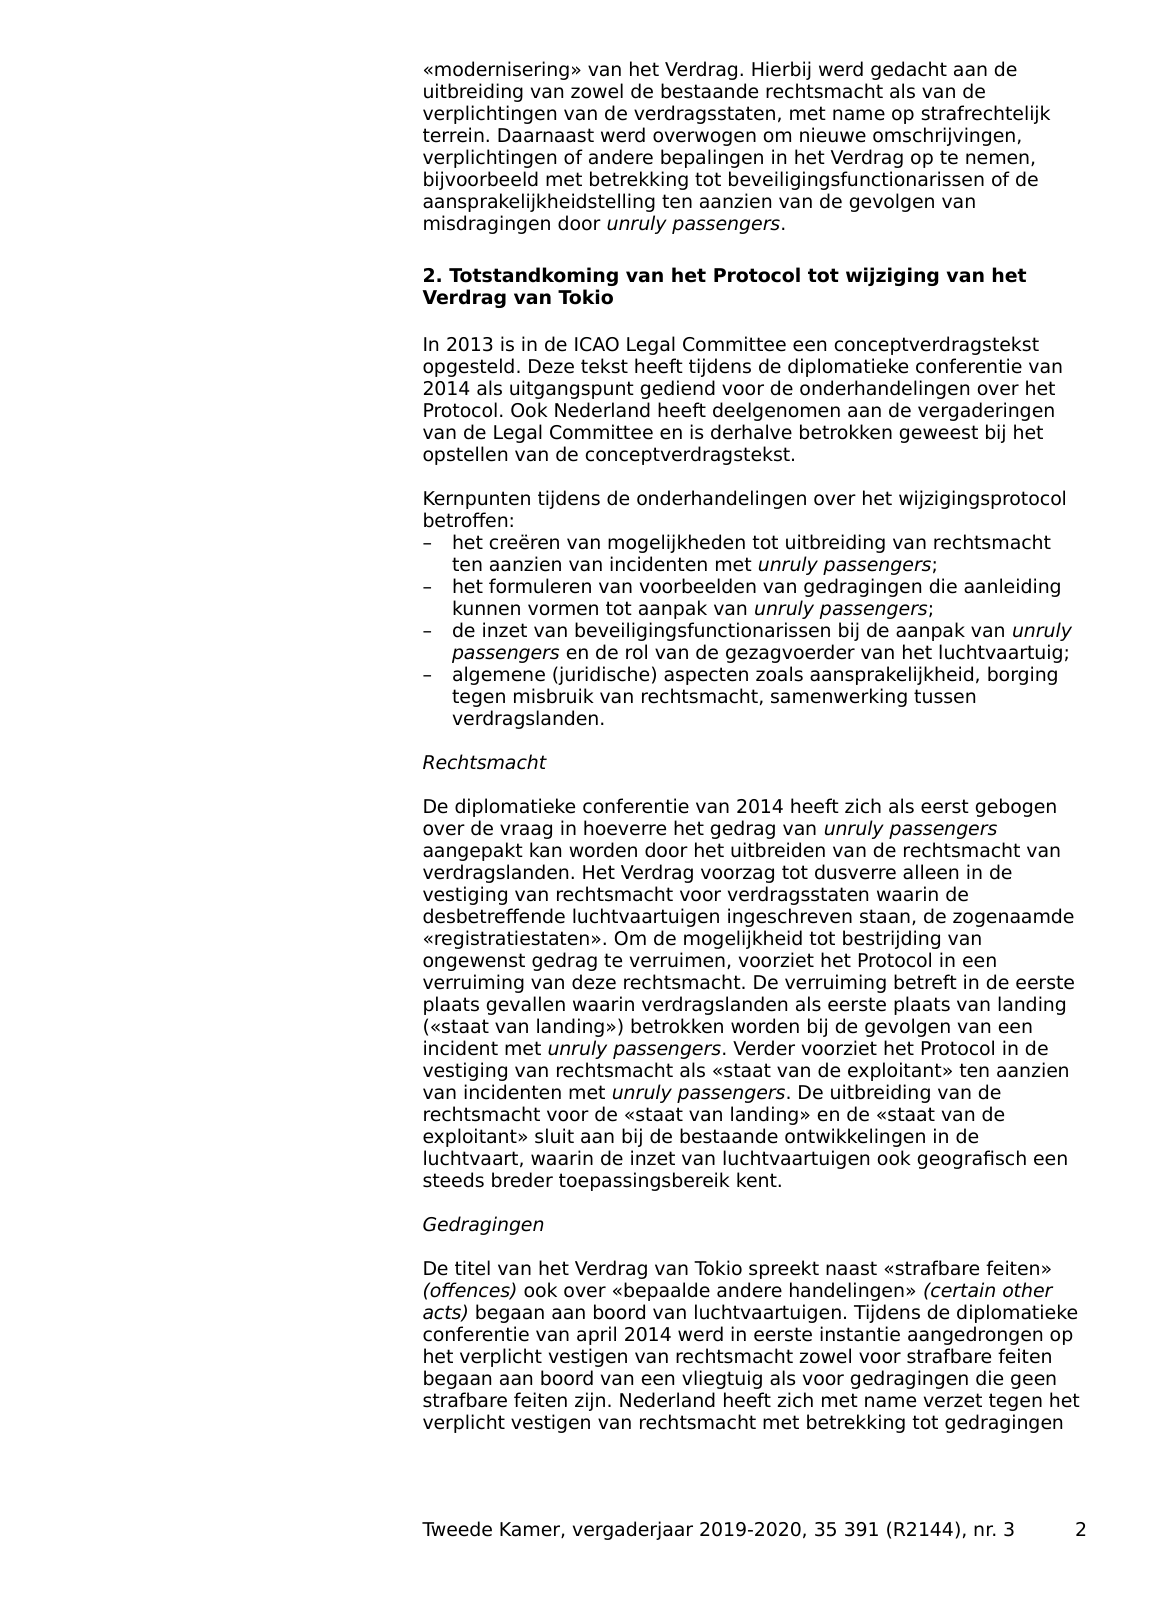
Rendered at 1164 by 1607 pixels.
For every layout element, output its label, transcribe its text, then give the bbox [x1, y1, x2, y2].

text De diplomatieke conferentie van 2014 heeft zich als eerst gebogen over de vraag in hoeverre het gedrag van unruly passengers aangepakt kan worden door het uitbreiden van de rechtsmacht van verdragslanden. Het Verdrag voorzag tot dusverre alleen in de vestiging van rechtsmacht voor verdragsstaten waarin de desbetreffende luchtvaartuigen ingeschreven staan, de zogenaamde «registratiestaten». Om de mogelijkheid tot bestrijding van ongewenst gedrag te verruimen, voorziet het Protocol in een verruiming van deze rechtsmacht. De verruiming betreft in de eerste plaats gevallen waarin verdragslanden als eerste plaats van landing («staat van landing») betrokken worden bij de gevolgen van een incident met unruly passengers. Verder voorziet het Protocol in de vestiging van rechtsmacht als «staat van de exploitant» ten aanzien van incidenten met unruly passengers. De uitbreiding van de rechtsmacht voor de «staat van landing» en de «staat van de exploitant» sluit aan bij de bestaande ontwikkelingen in de luchtvaart, waarin de inzet van luchtvaartuigen ook geografisch een steeds breder toepassingsbereik kent. [422, 796, 1087, 1192]
text – het creëren van mogelijkheden tot uitbreiding van rechtsmacht ten aanzien van incidenten met unruly passengers; [422, 532, 1087, 576]
subtitle Rechtsmacht [422, 752, 1087, 774]
text – de inzet van beveiligingsfunctionarissen bij de aanpak van unruly passengers en de rol van de gezagvoerder van het luchtvaartuig; [422, 620, 1087, 664]
subtitle 2. Totstandkoming van het Protocol tot wijziging van het Verdrag van Tokio [422, 265, 1087, 309]
text De titel van het Verdrag van Tokio spreekt naast «strafbare feiten» (offences) ook over «bepaalde andere handelingen» (certain other acts) begaan aan boord van luchtvaartuigen. Tijdens de diplomatieke conferentie van april 2014 werd in eerste instantie aangedrongen op het verplicht vestigen van rechtsmacht zowel voor strafbare feiten begaan aan boord van een vliegtuig als voor gedragingen die geen strafbare feiten zijn. Nederland heeft zich met name verzet tegen het verplicht vestigen van rechtsmacht met betrekking tot gedragingen [422, 1258, 1087, 1434]
text In 2013 is in de ICAO Legal Committee een conceptverdragstekst opgesteld. Deze tekst heeft tijdens de diplomatieke conferentie van 2014 als uitgangspunt gediend voor de onderhandelingen over het Protocol. Ook Nederland heeft deelgenomen aan de vergaderingen van de Legal Committee en is derhalve betrokken geweest bij het opstellen van de conceptverdragstekst. [422, 334, 1087, 466]
subtitle Gedragingen [422, 1214, 1087, 1236]
text Kernpunten tijdens de onderhandelingen over het wijzigingsprotocol betroffen: [422, 488, 1087, 532]
text – het formuleren van voorbeelden van gedragingen die aanleiding kunnen vormen tot aanpak van unruly passengers; [422, 576, 1087, 620]
text – algemene (juridische) aspecten zoals aansprakelijkheid, borging tegen misbruik van rechtsmacht, samenwerking tussen verdragslanden. [422, 664, 1087, 730]
text «modernisering» van het Verdrag. Hierbij werd gedacht aan de uitbreiding van zowel de bestaande rechtsmacht als van de verplichtingen van de verdragsstaten, met name op strafrechtelijk terrein. Daarnaast werd overwogen om nieuwe omschrijvingen, verplichtingen of andere bepalingen in het Verdrag op te nemen, bijvoorbeeld met betrekking tot beveiligingsfunctionarissen of de aansprakelijkheidstelling ten aanzien van de gevolgen van misdragingen door unruly passengers. [422, 59, 1087, 235]
